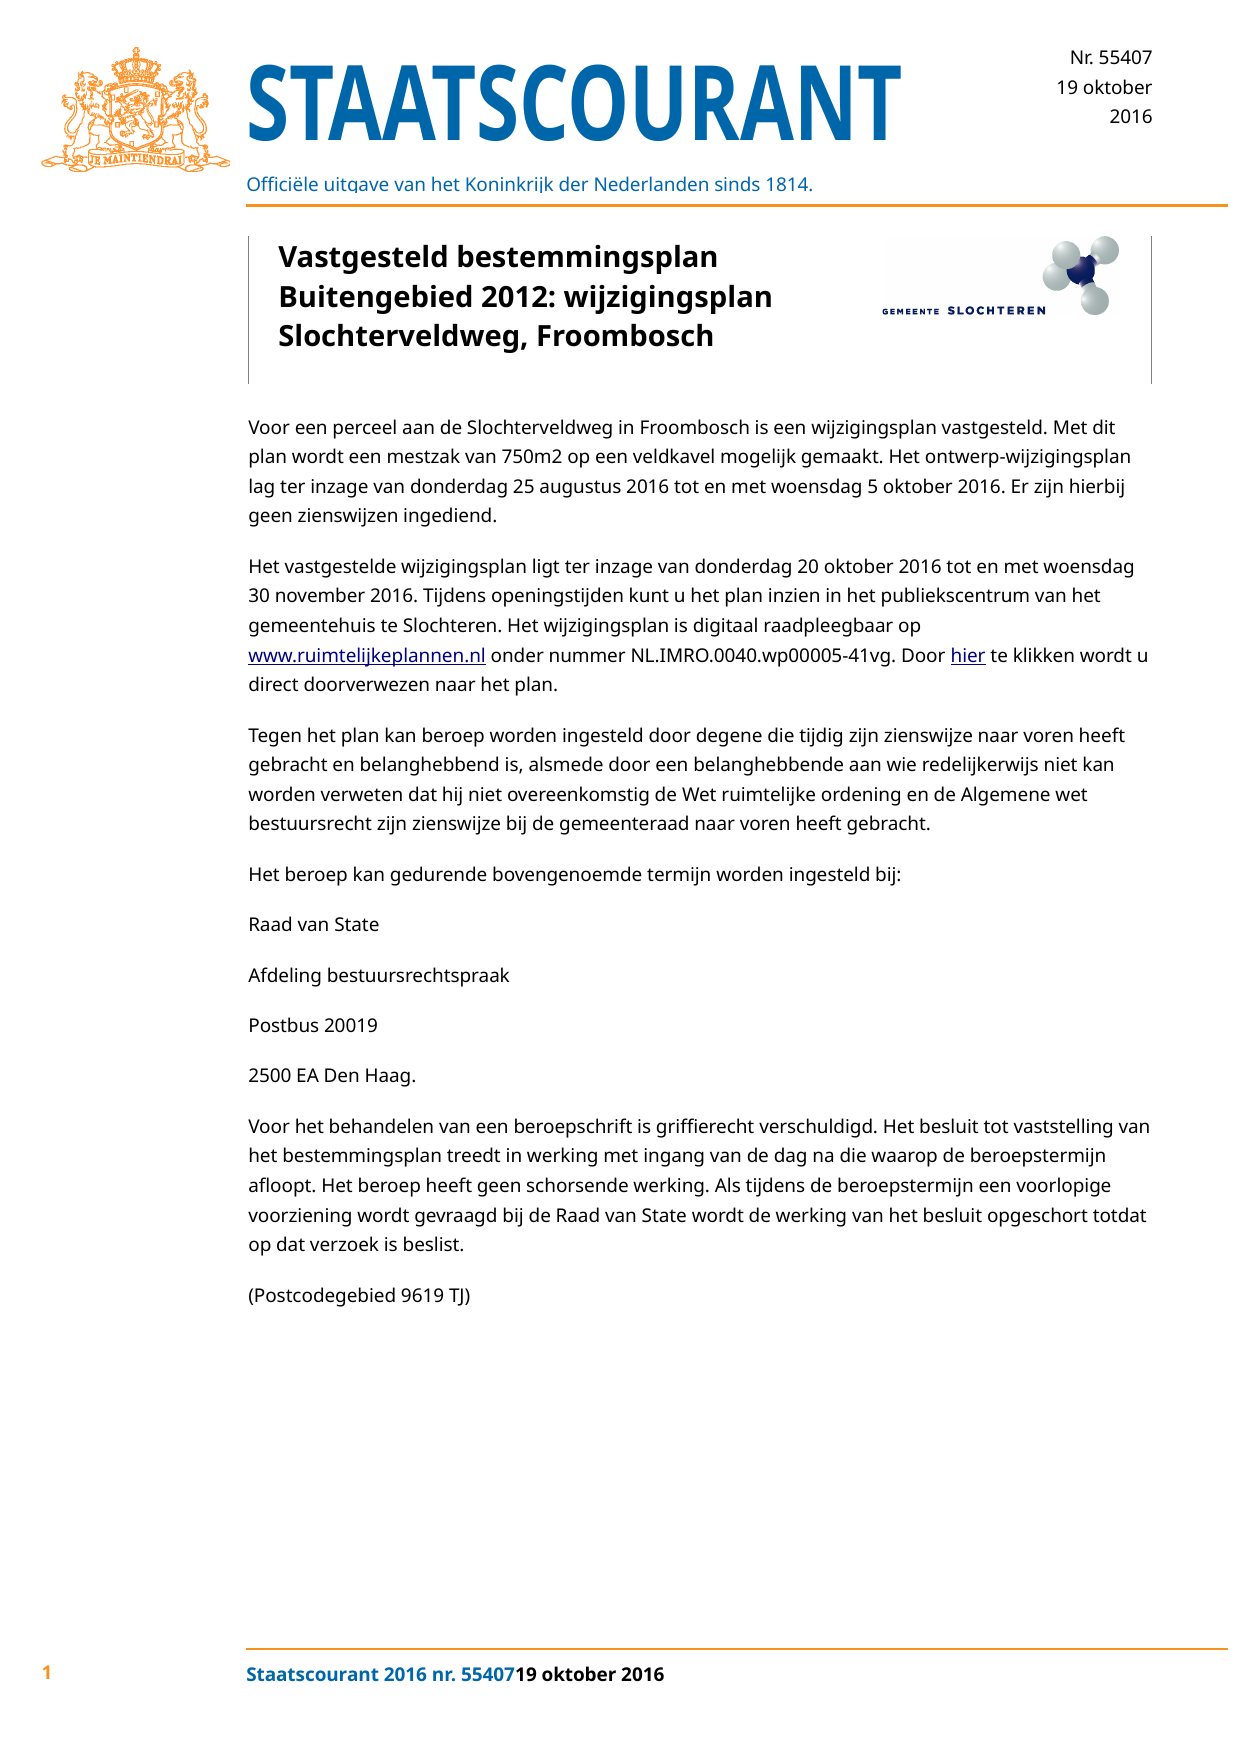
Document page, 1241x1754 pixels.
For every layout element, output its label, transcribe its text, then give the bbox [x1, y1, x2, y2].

text Voor het behandelen van een beroepschrift is griffierecht verschuldigd. Het besluit tot vaststelling van het bestemmingsplan treedt in werking met ingang van de dag na die waarop de beroepstermijn afloopt. Het beroep heeft geen schorsende werking. Als tijdens de beroepstermijn een voorlopige voorziening wordt gevraagd bij de Raad van State wordt de werking van het besluit opgeschort totdat op dat verzoek is beslist. [248, 1113, 1152, 1257]
text Het vastgestelde wijzigingsplan ligt ter inzage van donderdag 20 oktober 2016 tot en met woensdag 30 november 2016. Tijdens openingstijden kunt u het plan inzien in het publiekscentrum van het gemeentehuis te Slochteren. Het wijzigingsplan is digitaal raadpleegbaar op www.ruimtelijkeplannen.nl onder nummer NL.IMRO.0040.wp00005-41vg. Door hier te klikken wordt u direct doorverwezen naar het plan. [248, 553, 1152, 697]
text Voor een perceel aan de Slochterveldweg in Froombosch is een wijzigingsplan vastgesteld. Met dit plan wordt een mestzak van 750m2 op een veldkavel mogelijk gemaakt. Het ontwerp-wijzigingsplan lag ter inzage van donderdag 25 augustus 2016 tot en met woensdag 5 oktober 2016. Er zijn hierbij geen zienswijzen ingediend. [248, 414, 1152, 528]
text Raad van State [248, 911, 1152, 937]
text Afdeling bestuursrechtspraak [248, 962, 1152, 988]
table_header Vastgesteld bestemmingsplan Buitengebied 2012: wijzigingsplan Slochterveldweg, Froombosch [249, 236, 850, 384]
text Postbus 20019 [248, 1012, 1152, 1038]
picture [41, 47, 231, 172]
table_header [850, 236, 1151, 384]
picture [882, 236, 1119, 315]
text Het beroep kan gedurende bovengenoemde termijn worden ingesteld bij: [248, 861, 1152, 887]
text (Postcodegebied 9619 TJ) [248, 1282, 1152, 1308]
text 2500 EA Den Haag. [248, 1063, 1152, 1088]
text Tegen het plan kan beroep worden ingesteld door degene die tijdig zijn zienswijze naar voren heeft gebracht en belanghebbend is, alsmede door een belanghebbende aan wie redelijkerwijs niet kan worden verweten dat hij niet overeenkomstig de Wet ruimtelijke ordening en de Algemene wet bestuursrecht zijn zienswijze bij de gemeenteraad naar voren heeft gebracht. [248, 722, 1152, 836]
